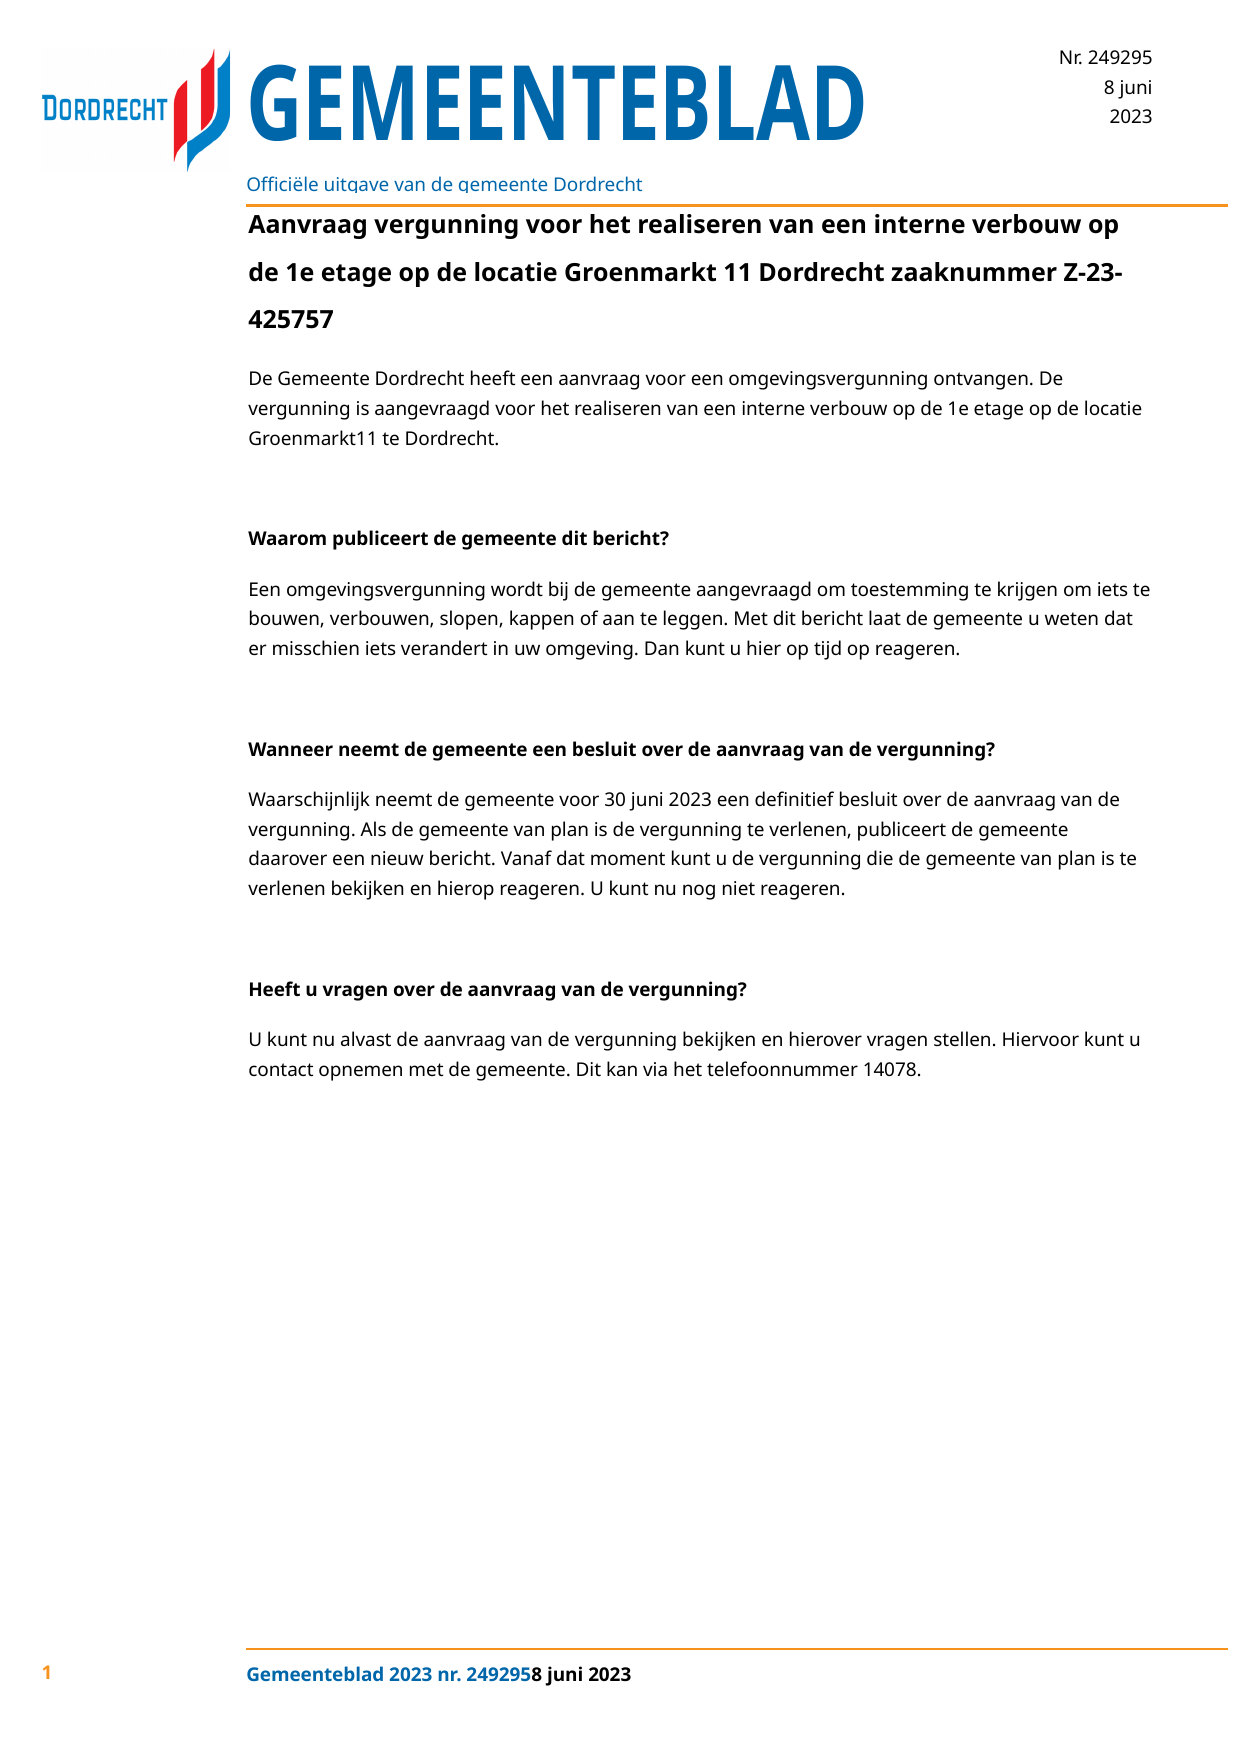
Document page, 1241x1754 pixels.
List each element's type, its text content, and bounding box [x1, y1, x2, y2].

text Een omgevingsvergunning wordt bij de gemeente aangevraagd om toestemming te krijgen om iets te bouwen, verbouwen, slopen, kappen of aan te leggen. Met dit bericht laat de gemeente u weten dat er misschien iets verandert in uw omgeving. Dan kunt u hier op tijd op reageren. [248, 576, 1152, 661]
text U kunt nu alvast de aanvraag van de vergunning bekijken en hierover vragen stellen. Hiervoor kunt u contact opnemen met de gemeente. Dit kan via het telefoonnummer 14078. [248, 1026, 1152, 1082]
text Waarschijnlijk neemt de gemeente voor 30 juni 2023 een definitief besluit over de aanvraag van de vergunning. Als de gemeente van plan is de vergunning te verlenen, publiceert de gemeente daarover een nieuw bericht. Vanaf dat moment kunt u de vergunning die de gemeente van plan is te verlenen bekijken en hierop reageren. U kunt nu nog niet reageren. [248, 786, 1152, 901]
text De Gemeente Dordrecht heeft een aanvraag voor een omgevingsvergunning ontvangen. De vergunning is aangevraagd voor het realiseren van een interne verbouw op de 1e etage op de locatie Groenmarkt11 te Dordrecht. [248, 366, 1152, 450]
text Heeft u vragen over de aanvraag van de vergunning? [248, 976, 1152, 1002]
text Waarom publiceert de gemeente dit bericht? [248, 526, 1152, 551]
text Wanneer neemt de gemeente een besluit over de aanvraag van de vergunning? [248, 736, 1152, 762]
picture [41, 47, 231, 172]
text Aanvraag vergunning voor het realiseren van een interne verbouw op de 1e etage op de locatie Groenmarkt 11 Dordrecht zaaknummer Z-23-425757 [248, 207, 1152, 336]
